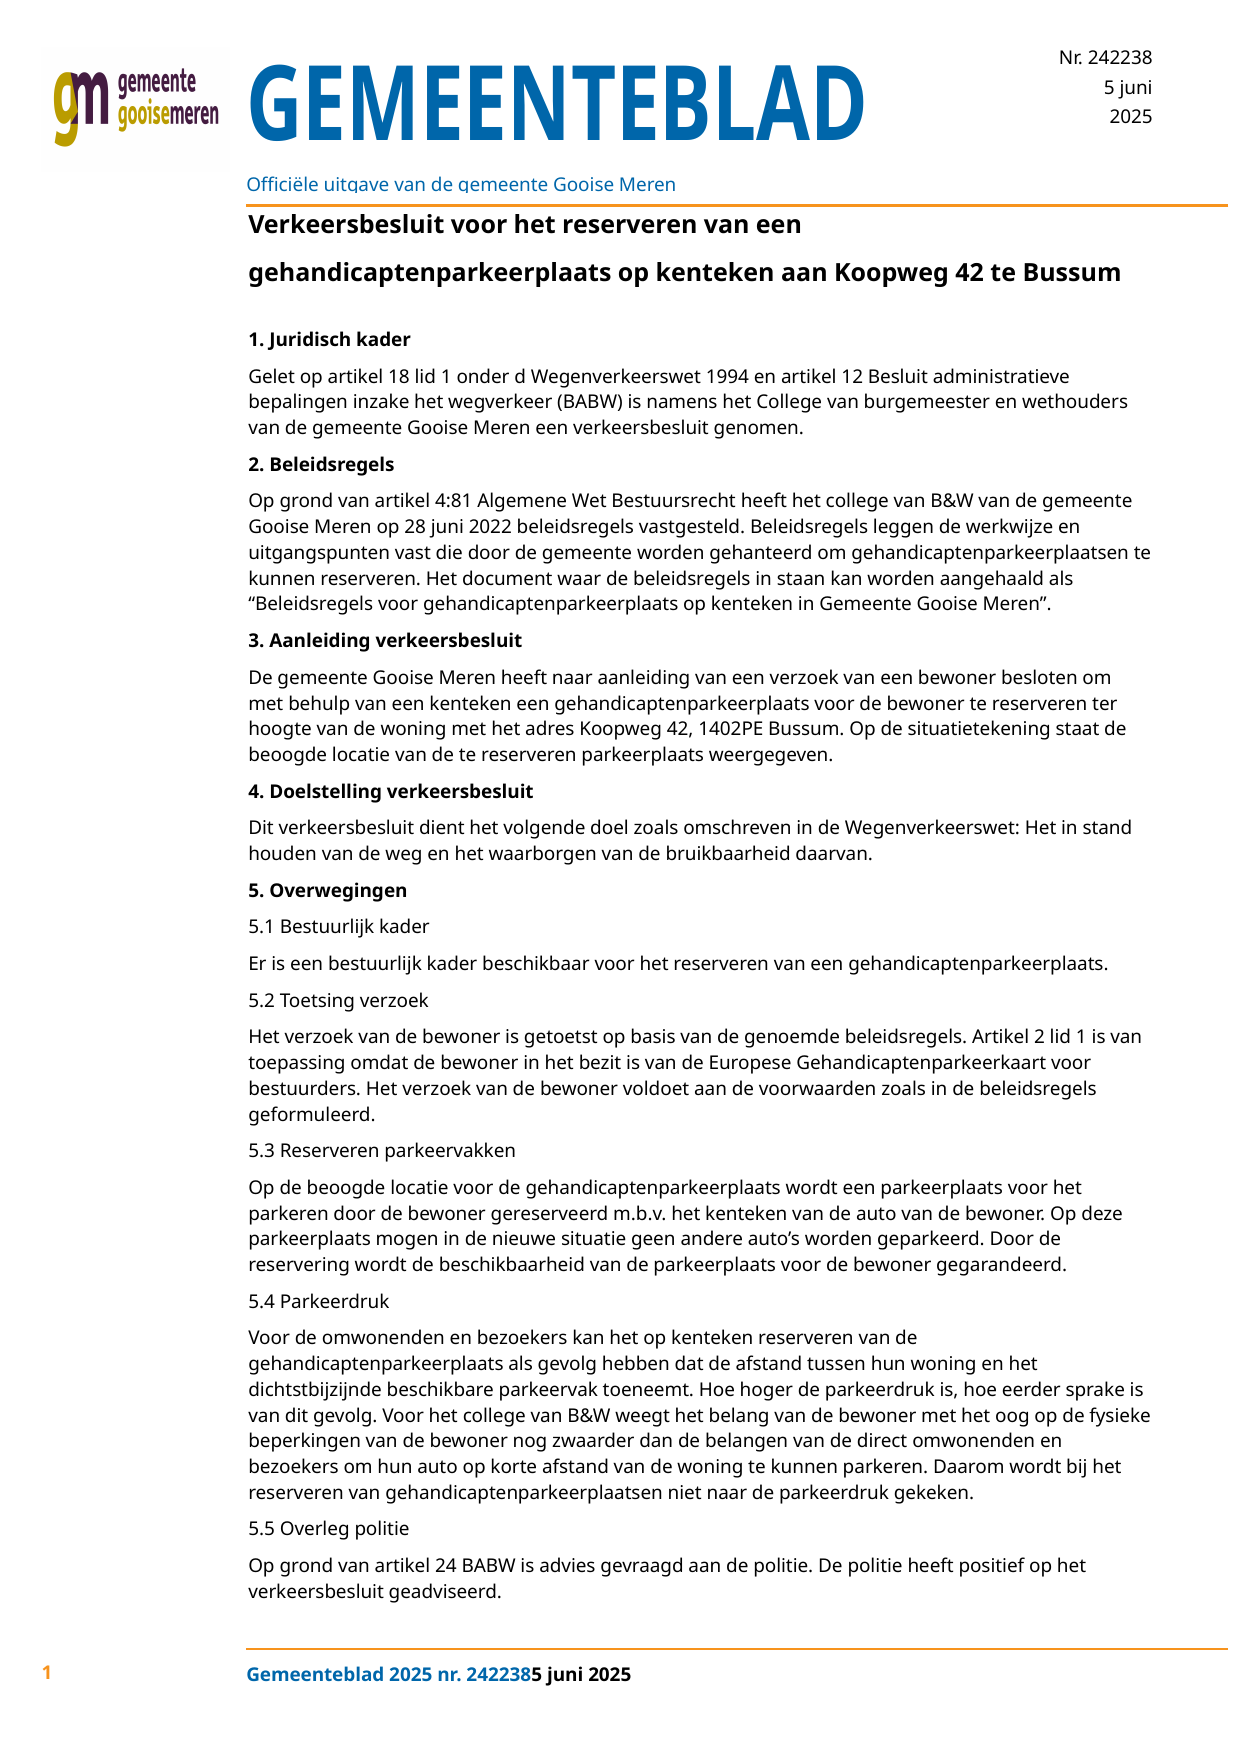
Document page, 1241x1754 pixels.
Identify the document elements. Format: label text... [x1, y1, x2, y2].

text Gelet op artikel 18 lid 1 onder d Wegenverkeerswet 1994 en artikel 12 Besluit administratieve bepalingen inzake het wegverkeer (BABW) is namens het College van burgemeester en wethouders van de gemeente Gooise Meren een verkeersbesluit genomen. [248, 363, 1152, 440]
text Het verzoek van de bewoner is getoetst op basis van de genoemde beleidsregels. Artikel 2 lid 1 is van toepassing omdat de bewoner in het bezit is van de Europese Gehandicaptenparkeerkaart voor bestuurders. Het verzoek van de bewoner voldoet aan de voorwaarden zoals in de beleidsregels geformuleerd. [248, 1023, 1152, 1126]
text 3. Aanleiding verkeersbesluit [248, 627, 1152, 653]
text Verkeersbesluit voor het reserveren van een gehandicaptenparkeerplaats op kenteken aan Koopweg 42 te Bussum [248, 207, 1152, 288]
text 2. Beleidsregels [248, 451, 1152, 477]
text Voor de omwonenden en bezoekers kan het op kenteken reserveren van de gehandicaptenparkeerplaats als gevolg hebben dat de afstand tussen hun woning en het dichtstbijzijnde beschikbare parkeervak toeneemt. Hoe hoger de parkeerdruk is, hoe eerder sprake is van dit gevolg. Voor het college van B&W weegt het belang van de bewoner met het oog op de fysieke beperkingen van de bewoner nog zwaarder dan de belangen van de direct omwonenden en bezoekers om hun auto op korte afstand van de woning te kunnen parkeren. Daarom wordt bij het reserveren van gehandicaptenparkeerplaatsen niet naar de parkeerdruk gekeken. [248, 1324, 1152, 1505]
text Dit verkeersbesluit dient het volgende doel zoals omschreven in de Wegenverkeerswet: Het in stand houden van de weg en het waarborgen van de bruikbaarheid daarvan. [248, 814, 1152, 866]
text Er is een bestuurlijk kader beschikbaar voor het reserveren van een gehandicaptenparkeerplaats. [248, 950, 1152, 976]
text Op de beoogde locatie voor de gehandicaptenparkeerplaats wordt een parkeerplaats voor het parkeren door de bewoner gereserveerd m.b.v. het kenteken van de auto van de bewoner. Op deze parkeerplaats mogen in de nieuwe situatie geen andere auto’s worden geparkeerd. Door de reservering wordt de beschikbaarheid van de parkeerplaats voor de bewoner gegarandeerd. [248, 1174, 1152, 1277]
text De gemeente Gooise Meren heeft naar aanleiding van een verzoek van een bewoner besloten om met behulp van een kenteken een gehandicaptenparkeerplaats voor de bewoner te reserveren ter hoogte van de woning met het adres Koopweg 42, 1402PE Bussum. Op de situatietekening staat de beoogde locatie van de te reserveren parkeerplaats weergegeven. [248, 664, 1152, 767]
text 5.2 Toetsing verzoek [248, 987, 1152, 1013]
text 5.4 Parkeerdruk [248, 1288, 1152, 1314]
text 4. Doelstelling verkeersbesluit [248, 778, 1152, 803]
text 5. Overwegingen [248, 877, 1152, 903]
text 5.1 Bestuurlijk kader [248, 913, 1152, 939]
text 5.3 Reserveren parkeervakken [248, 1137, 1152, 1163]
picture [41, 47, 231, 172]
text Op grond van artikel 24 BABW is advies gevraagd aan de politie. De politie heeft positief op het verkeersbesluit geadviseerd. [248, 1552, 1152, 1604]
text Op grond van artikel 4:81 Algemene Wet Bestuursrecht heeft het college van B&W van de gemeente Gooise Meren op 28 juni 2022 beleidsregels vastgesteld. Beleidsregels leggen de werkwijze en uitgangspunten vast die door de gemeente worden gehanteerd om gehandicaptenparkeerplaatsen te kunnen reserveren. Het document waar de beleidsregels in staan kan worden aangehaald als “Beleidsregels voor gehandicaptenparkeerplaats op kenteken in Gemeente Gooise Meren”. [248, 488, 1152, 616]
text 5.5 Overleg politie [248, 1516, 1152, 1541]
text 1. Juridisch kader [248, 326, 1152, 352]
